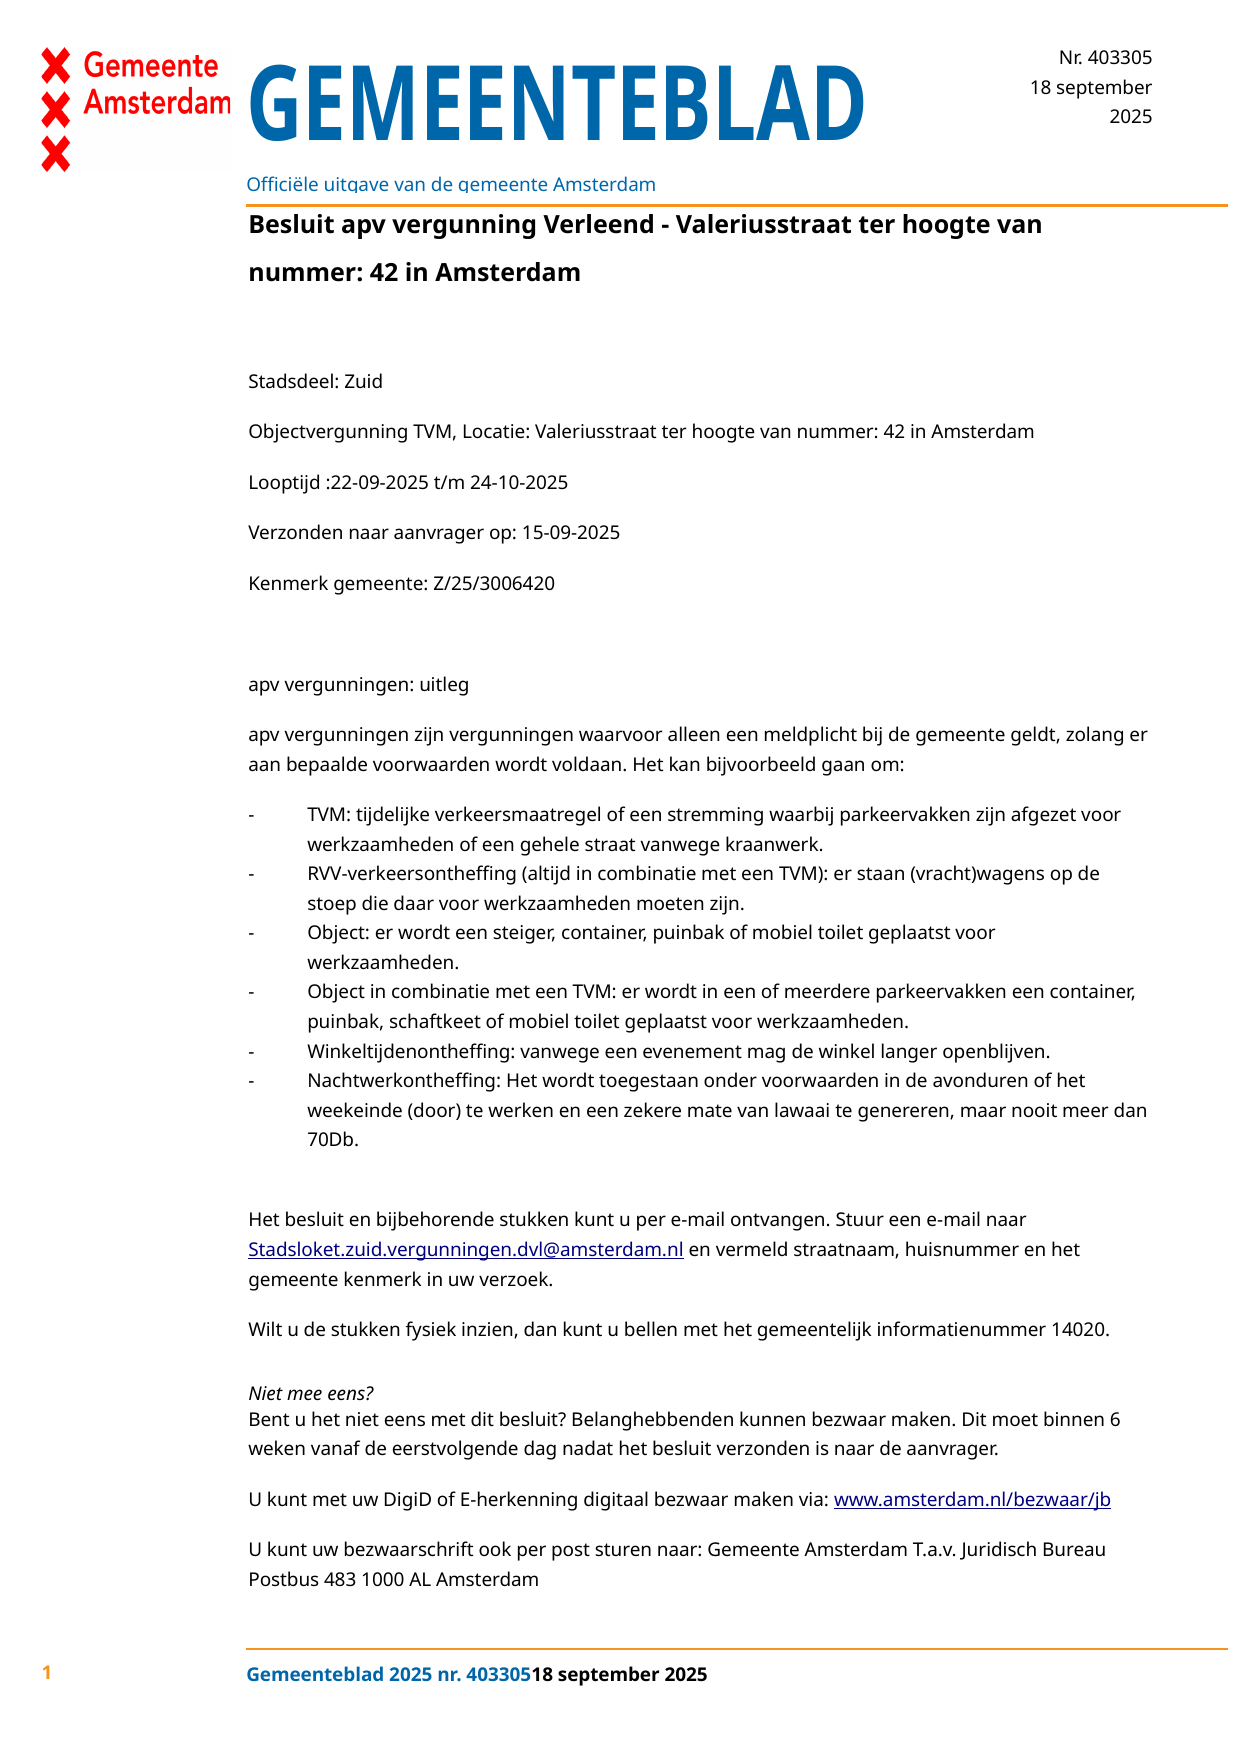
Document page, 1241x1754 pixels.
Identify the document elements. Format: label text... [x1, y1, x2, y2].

text apv vergunningen: uitleg [248, 671, 1152, 697]
text Kenmerk gemeente: Z/25/3006420 [248, 570, 1152, 596]
text U kunt met uw DigiD of E-herkenning digitaal bezwaar maken via: www.amsterdam.nl/bezwaar/jb [248, 1486, 1152, 1512]
text Bent u het niet eens met dit besluit? Belanghebbenden kunnen bezwaar maken. Dit moet binnen 6 weken vanaf de eerstvolgende dag nadat het besluit verzonden is naar de aanvrager. [248, 1406, 1152, 1461]
text U kunt uw bezwaarschrift ook per post sturen naar: Gemeente Amsterdam T.a.v. Juridisch Bureau Postbus 483 1000 AL Amsterdam [248, 1536, 1152, 1592]
text Wilt u de stukken fysiek inzien, dan kunt u bellen met het gemeentelijk informatienummer 14020. [248, 1316, 1152, 1342]
text Verzonden naar aanvrager op: 15-09-2025 [248, 519, 1152, 545]
text Objectvergunning TVM, Locatie: Valeriusstraat ter hoogte van nummer: 42 in Amsterdam [248, 419, 1152, 444]
list Nachtwerkontheffing: Het wordt toegestaan onder voorwaarden in de avonduren of het weekeinde (door) te werken en een zekere mate van lawaai te genereren, maar nooit meer dan 70Db. [248, 1067, 1152, 1152]
text apv vergunningen zijn vergunningen waarvoor alleen een meldplicht bij de gemeente geldt, zolang er aan bepaalde voorwaarden wordt voldaan. Het kan bijvoorbeeld gaan om: [248, 721, 1152, 777]
list Object: er wordt een steiger, container, puinbak of mobiel toilet geplaatst voor werkzaamheden. [248, 919, 1152, 975]
text Niet mee eens? [248, 1380, 1152, 1406]
text Het besluit en bijbehorende stukken kunt u per e-mail ontvangen. Stuur een e-mail naar Stadsloket.zuid.vergunningen.dvl@amsterdam.nl en vermeld straatnaam, huisnummer en het gemeente kenmerk in uw verzoek. [248, 1207, 1152, 1292]
list RVV-verkeersontheffing (altijd in combinatie met een TVM): er staan (vracht)wagens op de stoep die daar voor werkzaamheden moeten zijn. [248, 860, 1152, 916]
text Besluit apv vergunning Verleend - Valeriusstraat ter hoogte van nummer: 42 in Amsterdam [248, 207, 1152, 288]
text Stadsdeel: Zuid [248, 368, 1152, 394]
list TVM: tijdelijke verkeersmaatregel of een stremming waarbij parkeervakken zijn afgezet voor werkzaamheden of een gehele straat vanwege kraanwerk. [248, 801, 1152, 857]
text Looptijd :22-09-2025 t/m 24-10-2025 [248, 469, 1152, 495]
list Object in combinatie met een TVM: er wordt in een of meerdere parkeervakken een container, puinbak, schaftkeet of mobiel toilet geplaatst voor werkzaamheden. [248, 979, 1152, 1034]
list Winkeltijdenontheffing: vanwege een evenement mag de winkel langer openblijven. [248, 1038, 1152, 1064]
picture [41, 47, 231, 172]
